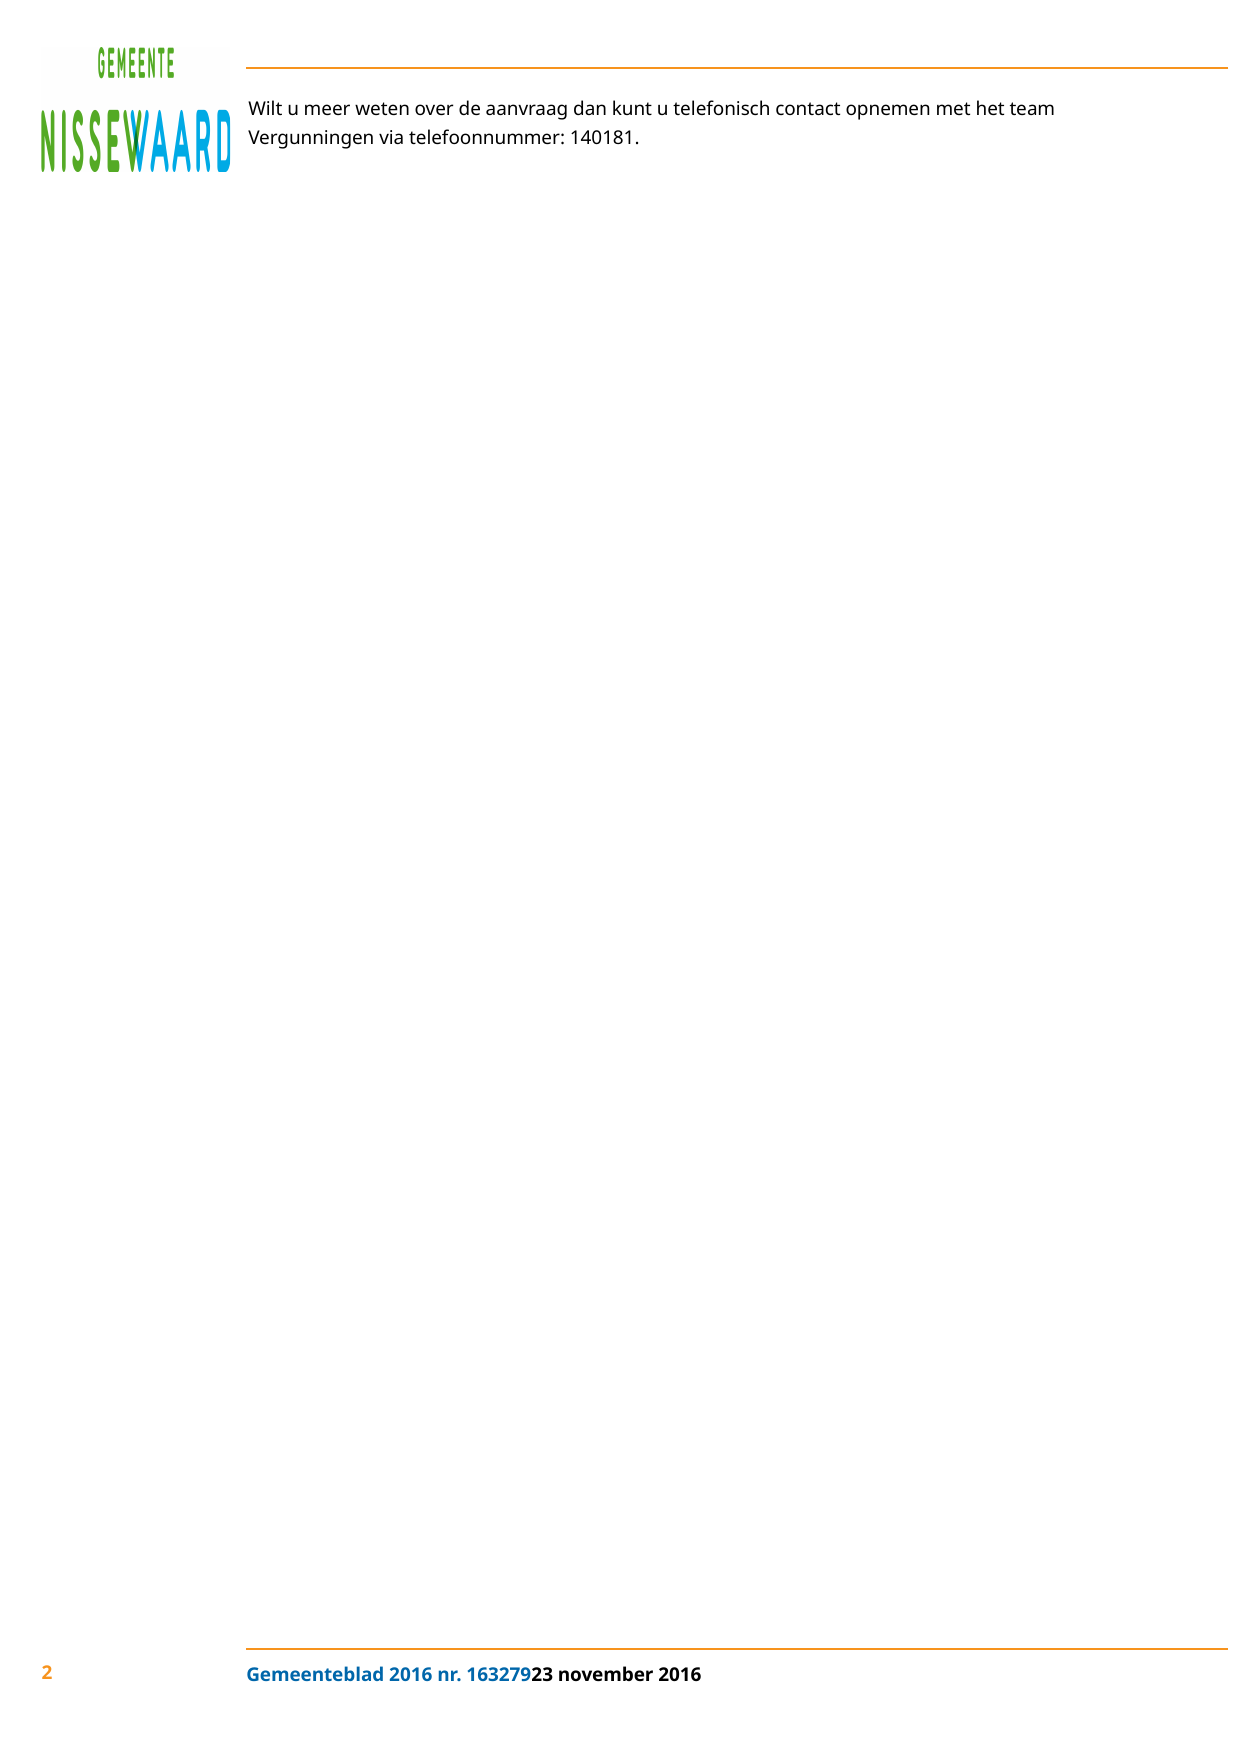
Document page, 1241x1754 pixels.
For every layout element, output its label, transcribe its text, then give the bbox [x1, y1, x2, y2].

picture [176, 157, 187, 172]
picture [154, 157, 165, 172]
picture [41, 47, 231, 172]
picture [222, 122, 227, 160]
text Wilt u meer weten over de aanvraag dan kunt u telefonisch contact opnemen met het team Vergunningen via telefoonnummer: 140181. [248, 95, 1152, 150]
picture [201, 122, 206, 138]
picture [200, 151, 206, 172]
